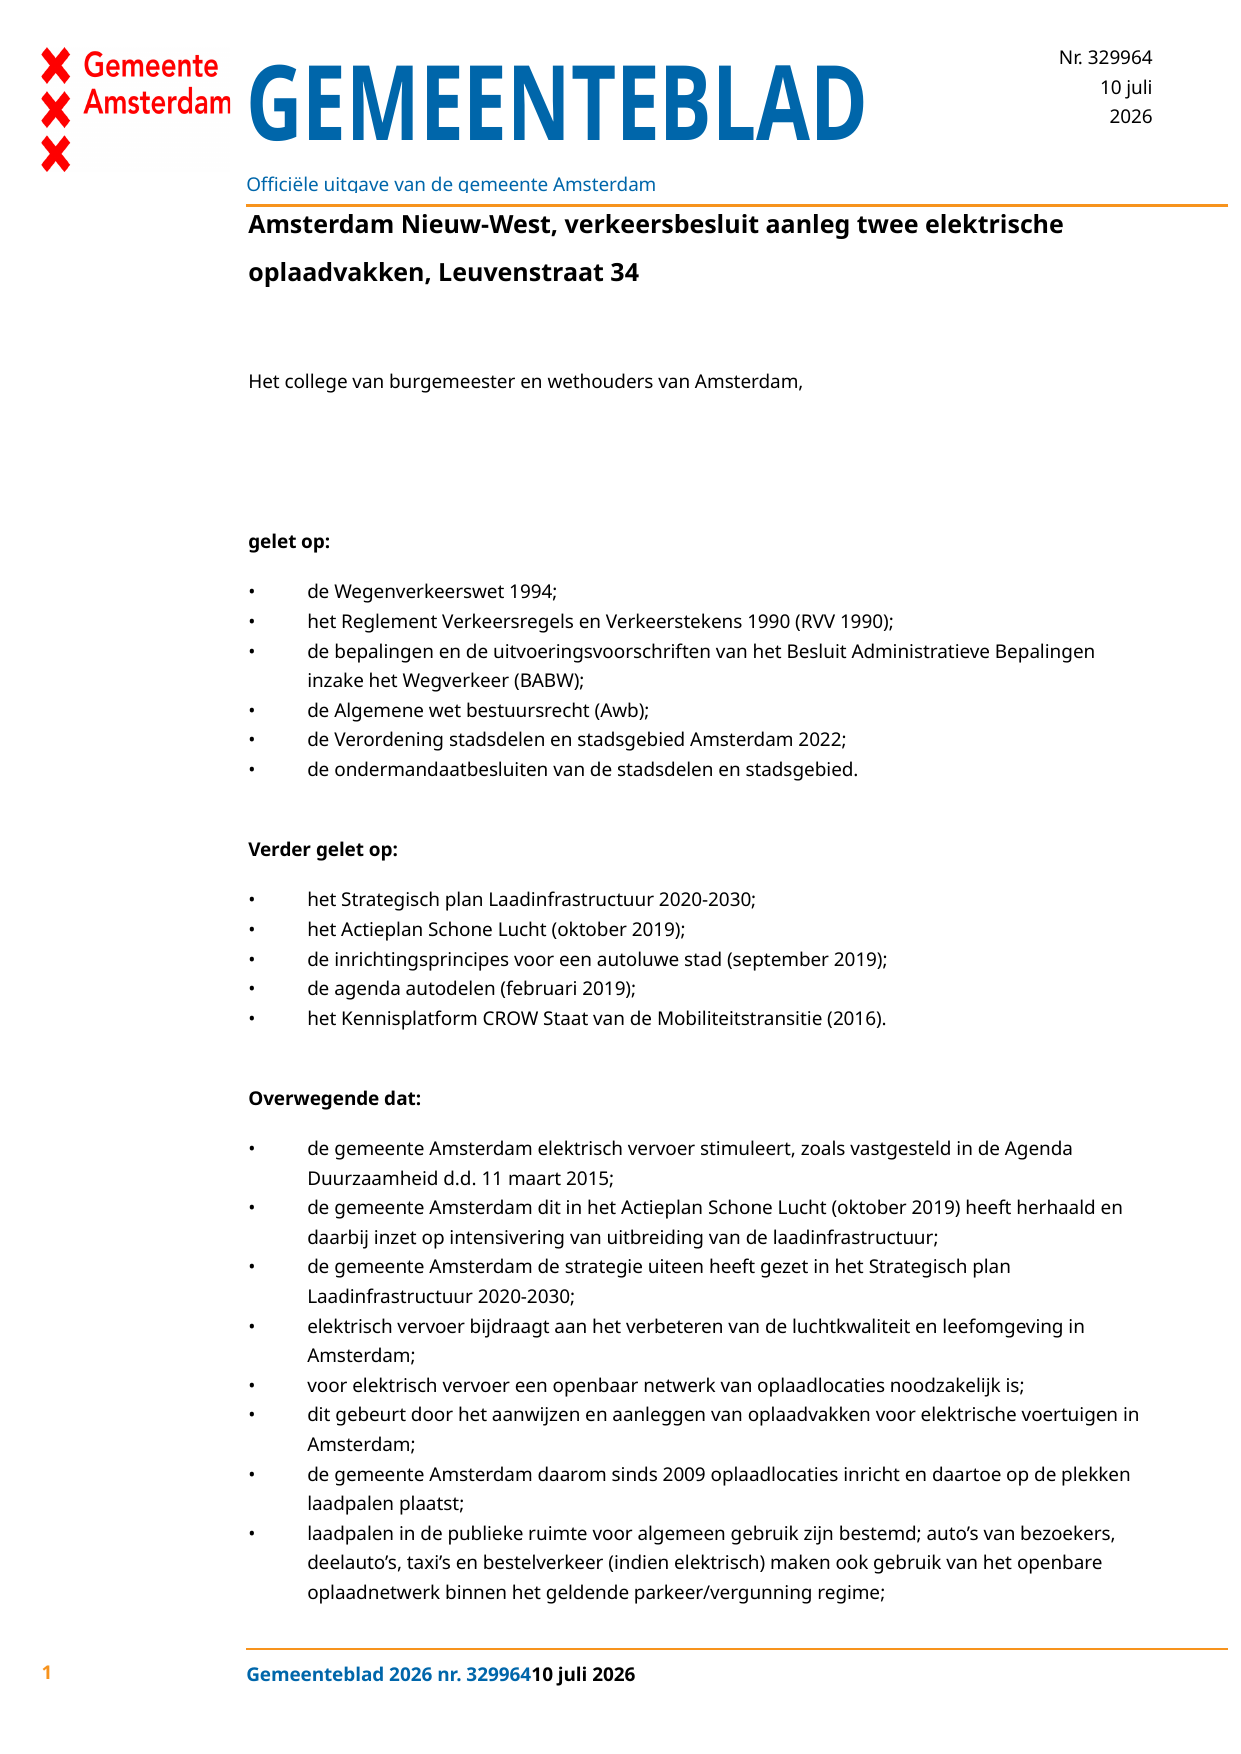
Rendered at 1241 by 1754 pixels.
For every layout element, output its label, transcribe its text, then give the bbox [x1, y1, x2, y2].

list de Verordening stadsdelen en stadsgebied Amsterdam 2022; [248, 727, 1152, 752]
list voor elektrisch vervoer een openbaar netwerk van oplaadlocaties noodzakelijk is; [248, 1372, 1152, 1398]
list het Reglement Verkeersregels en Verkeerstekens 1990 (RVV 1990); [248, 608, 1152, 634]
text Verder gelet op: [248, 836, 1152, 862]
list de gemeente Amsterdam dit in het Actieplan Schone Lucht (oktober 2019) heeft herhaald en daarbij inzet op intensivering van uitbreiding van de laadinfrastructuur; [248, 1194, 1152, 1250]
list de bepalingen en de uitvoeringsvoorschriften van het Besluit Administratieve Bepalingen inzake het Wegverkeer (BABW); [248, 638, 1152, 693]
list elektrisch vervoer bijdraagt aan het verbeteren van de luchtkwaliteit en leefomgeving in Amsterdam; [248, 1313, 1152, 1368]
text Overwegende dat: [248, 1085, 1152, 1111]
list de gemeente Amsterdam elektrisch vervoer stimuleert, zoals vastgesteld in de Agenda Duurzaamheid d.d. 11 maart 2015; [248, 1135, 1152, 1191]
list de gemeente Amsterdam daarom sinds 2009 oplaadlocaties inricht en daartoe op de plekken laadpalen plaatst; [248, 1461, 1152, 1516]
list de Wegenverkeerswet 1994; [248, 579, 1152, 604]
list de agenda autodelen (februari 2019); [248, 975, 1152, 1001]
list de Algemene wet bestuursrecht (Awb); [248, 697, 1152, 723]
list de gemeente Amsterdam de strategie uiteen heeft gezet in het Strategisch plan Laadinfrastructuur 2020-2030; [248, 1254, 1152, 1309]
list de ondermandaatbesluiten van de stadsdelen en stadsgebied. [248, 756, 1152, 782]
picture [41, 47, 231, 172]
list het Actieplan Schone Lucht (oktober 2019); [248, 916, 1152, 942]
list het Kennisplatform CROW Staat van de Mobiliteitstransitie (2016). [248, 1005, 1152, 1031]
text gelet op: [248, 528, 1152, 554]
list dit gebeurt door het aanwijzen en aanleggen van oplaadvakken voor elektrische voertuigen in Amsterdam; [248, 1402, 1152, 1457]
list het Strategisch plan Laadinfrastructuur 2020-2030; [248, 887, 1152, 912]
text Het college van burgemeester en wethouders van Amsterdam, [248, 368, 1152, 394]
text Amsterdam Nieuw-West, verkeersbesluit aanleg twee elektrische oplaadvakken, Leuvenstraat 34 [248, 207, 1152, 288]
list laadpalen in de publieke ruimte voor algemeen gebruik zijn bestemd; auto’s van bezoekers, deelauto’s, taxi’s en bestelverkeer (indien elektrisch) maken ook gebruik van het openbare oplaadnetwerk binnen het geldende parkeer/vergunning regime; [248, 1520, 1152, 1605]
list de inrichtingsprincipes voor een autoluwe stad (september 2019); [248, 946, 1152, 971]
